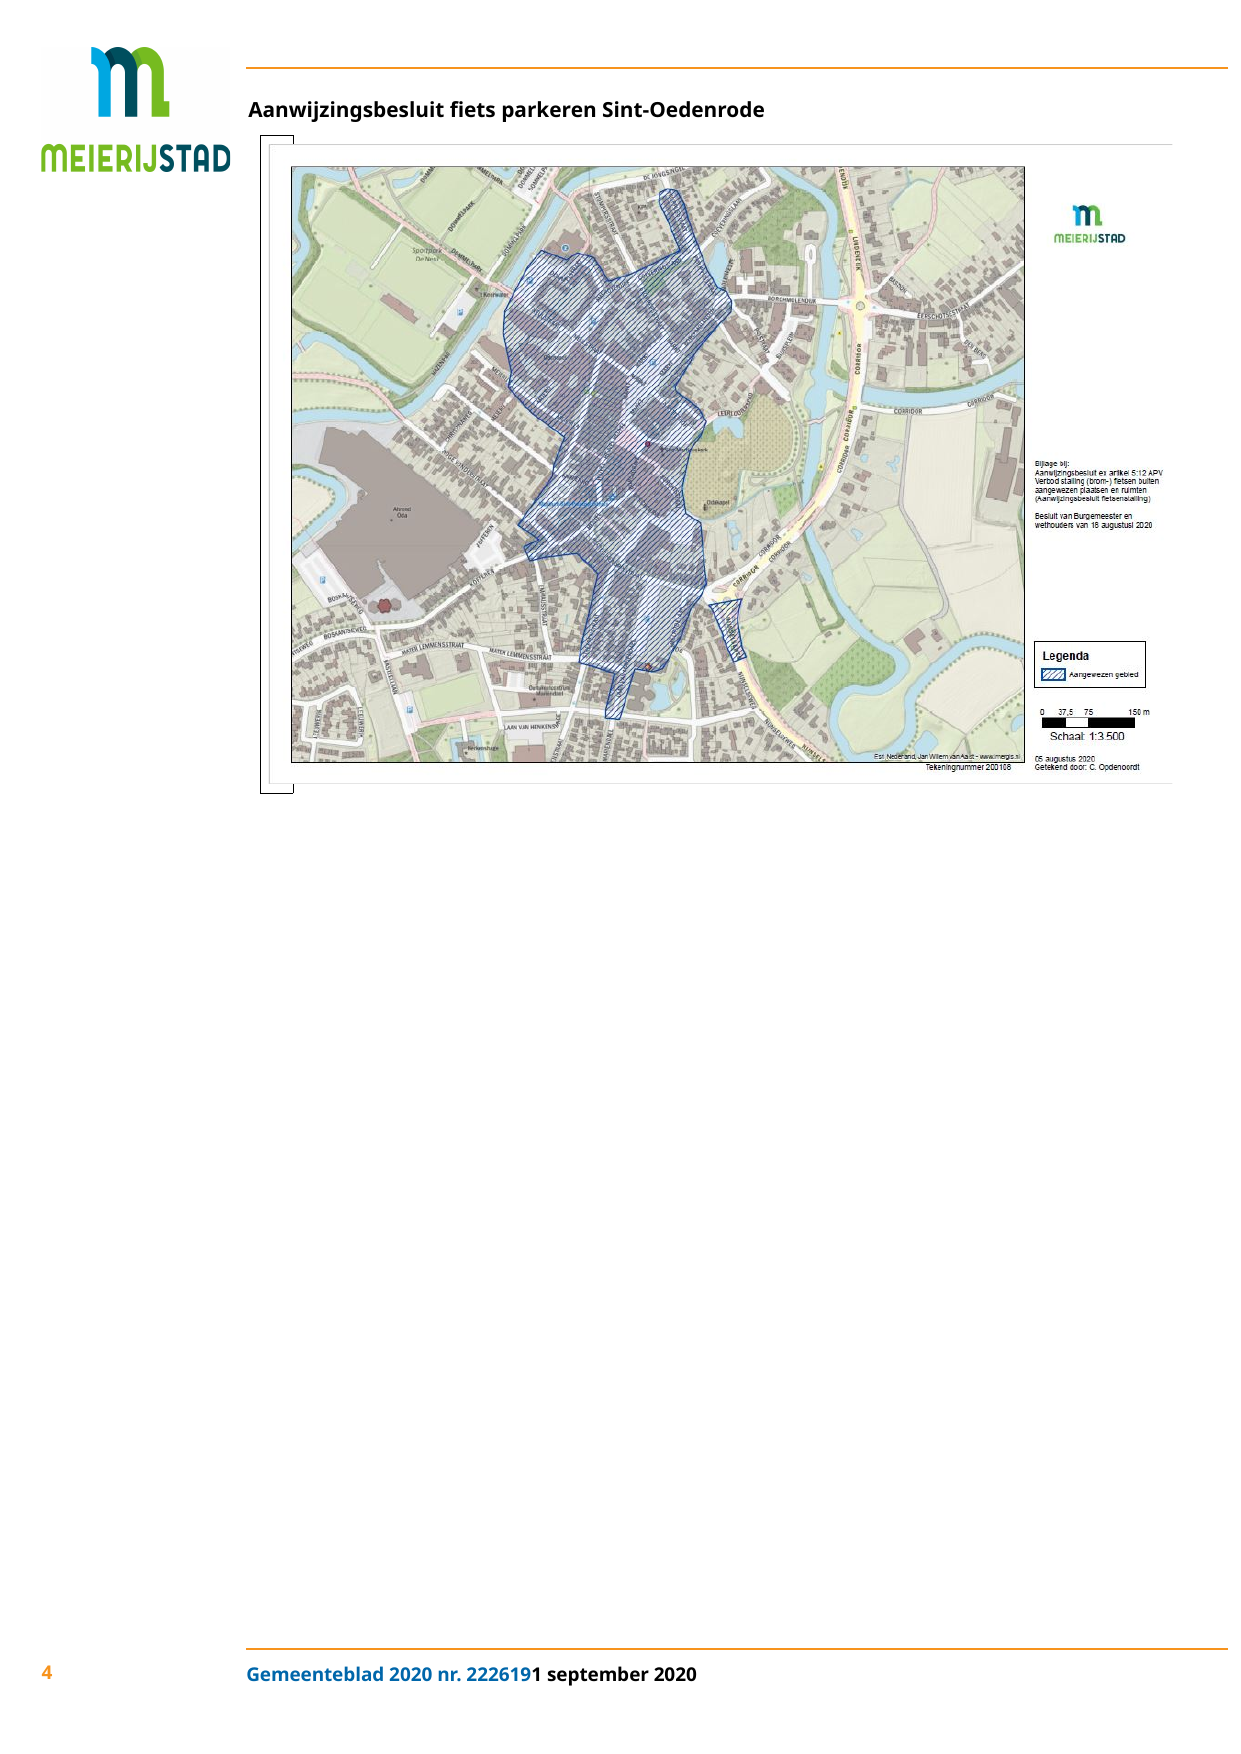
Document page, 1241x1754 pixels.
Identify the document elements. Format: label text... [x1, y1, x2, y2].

text Aanwijzingsbesluit fiets parkeren Sint-Oedenrode [248, 95, 1152, 123]
picture [41, 47, 231, 172]
picture [268, 144, 1173, 784]
